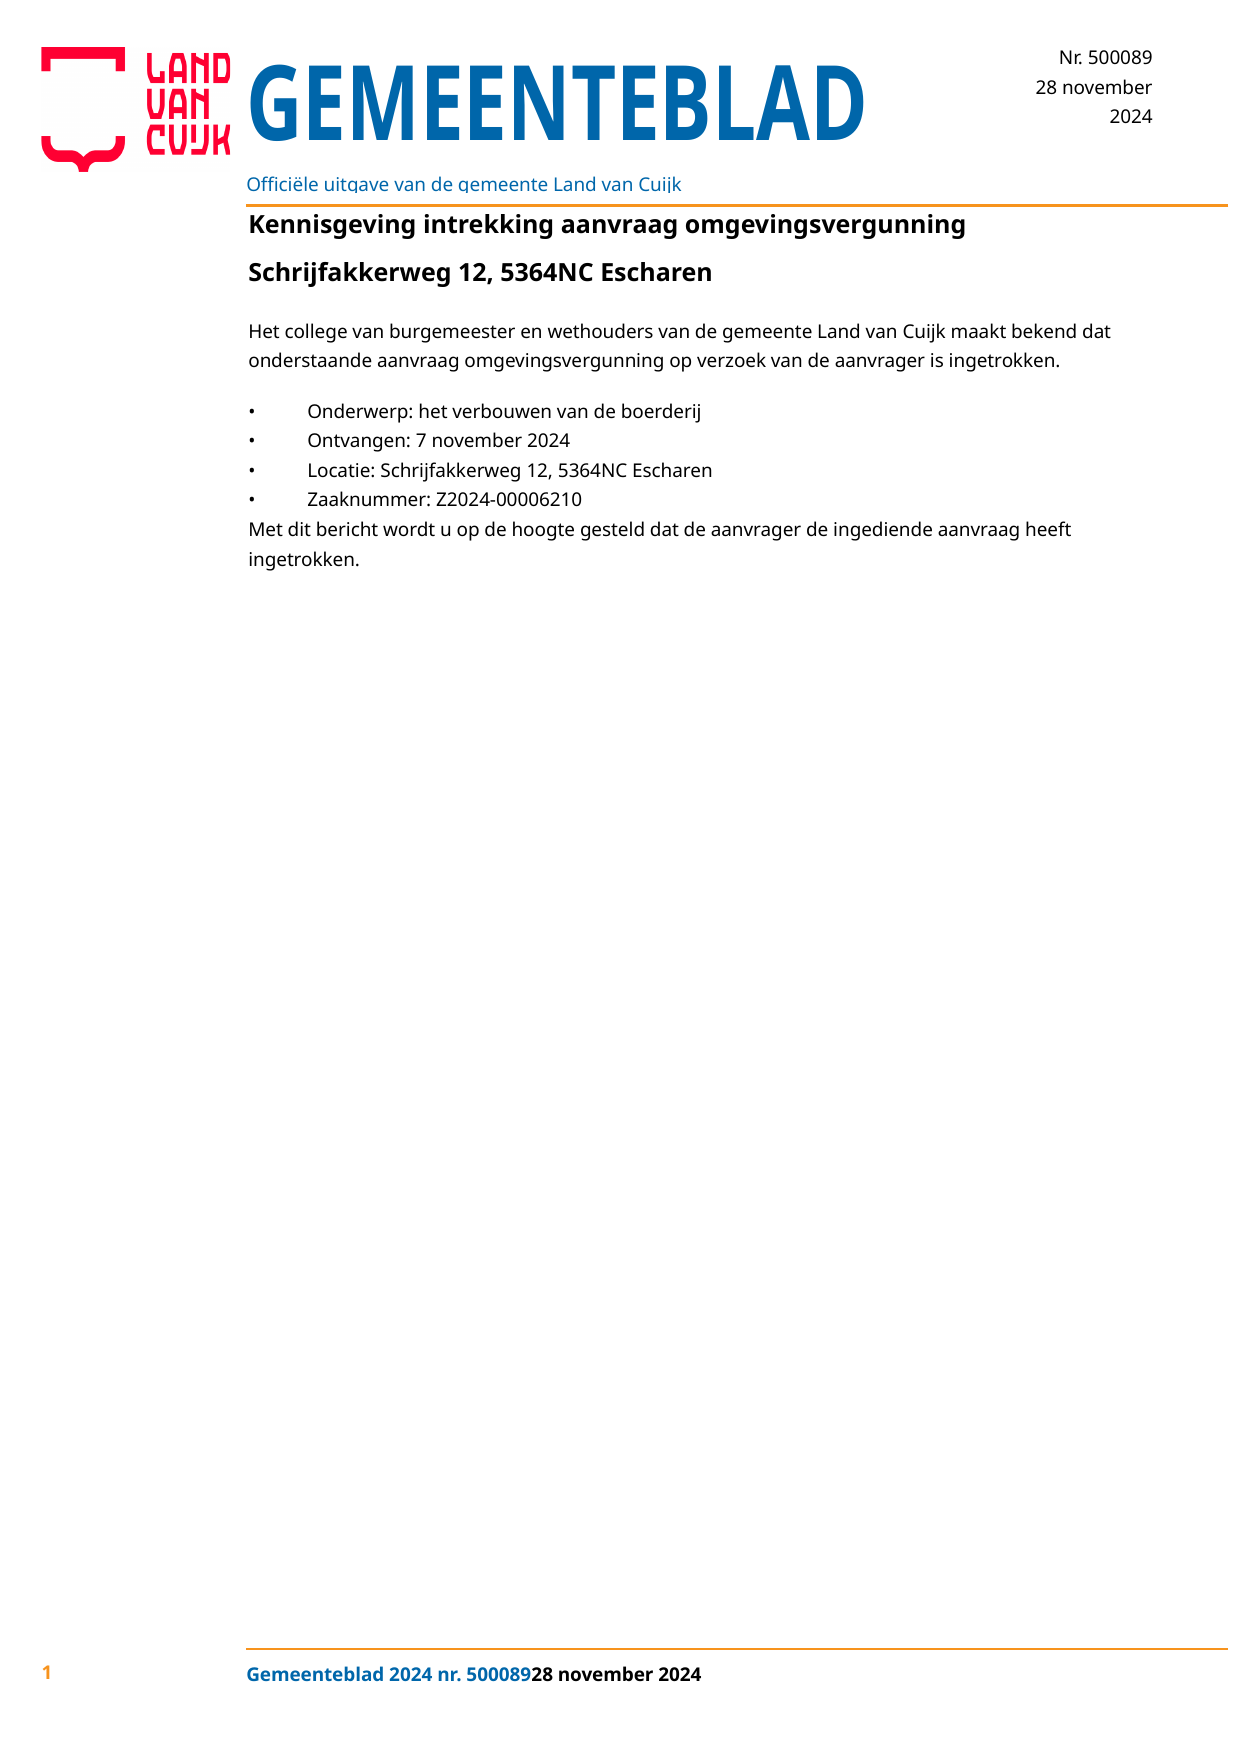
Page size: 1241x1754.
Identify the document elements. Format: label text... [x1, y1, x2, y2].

list Onderwerp: het verbouwen van de boerderij [248, 398, 1152, 424]
list Ontvangen: 7 november 2024 [248, 427, 1152, 453]
text Met dit bericht wordt u op de hoogte gesteld dat de aanvrager de ingediende aanvraag heeft ingetrokken. [248, 516, 1152, 572]
text Het college van burgemeester en wethouders van de gemeente Land van Cuijk maakt bekend dat onderstaande aanvraag omgevingsvergunning op verzoek van de aanvrager is ingetrokken. [248, 318, 1152, 373]
picture [41, 47, 231, 172]
text Kennisgeving intrekking aanvraag omgevingsvergunning Schrijfakkerweg 12, 5364NC Escharen [248, 207, 1152, 288]
list Locatie: Schrijfakkerweg 12, 5364NC Escharen [248, 457, 1152, 483]
list Zaaknummer: Z2024-00006210 [248, 487, 1152, 512]
